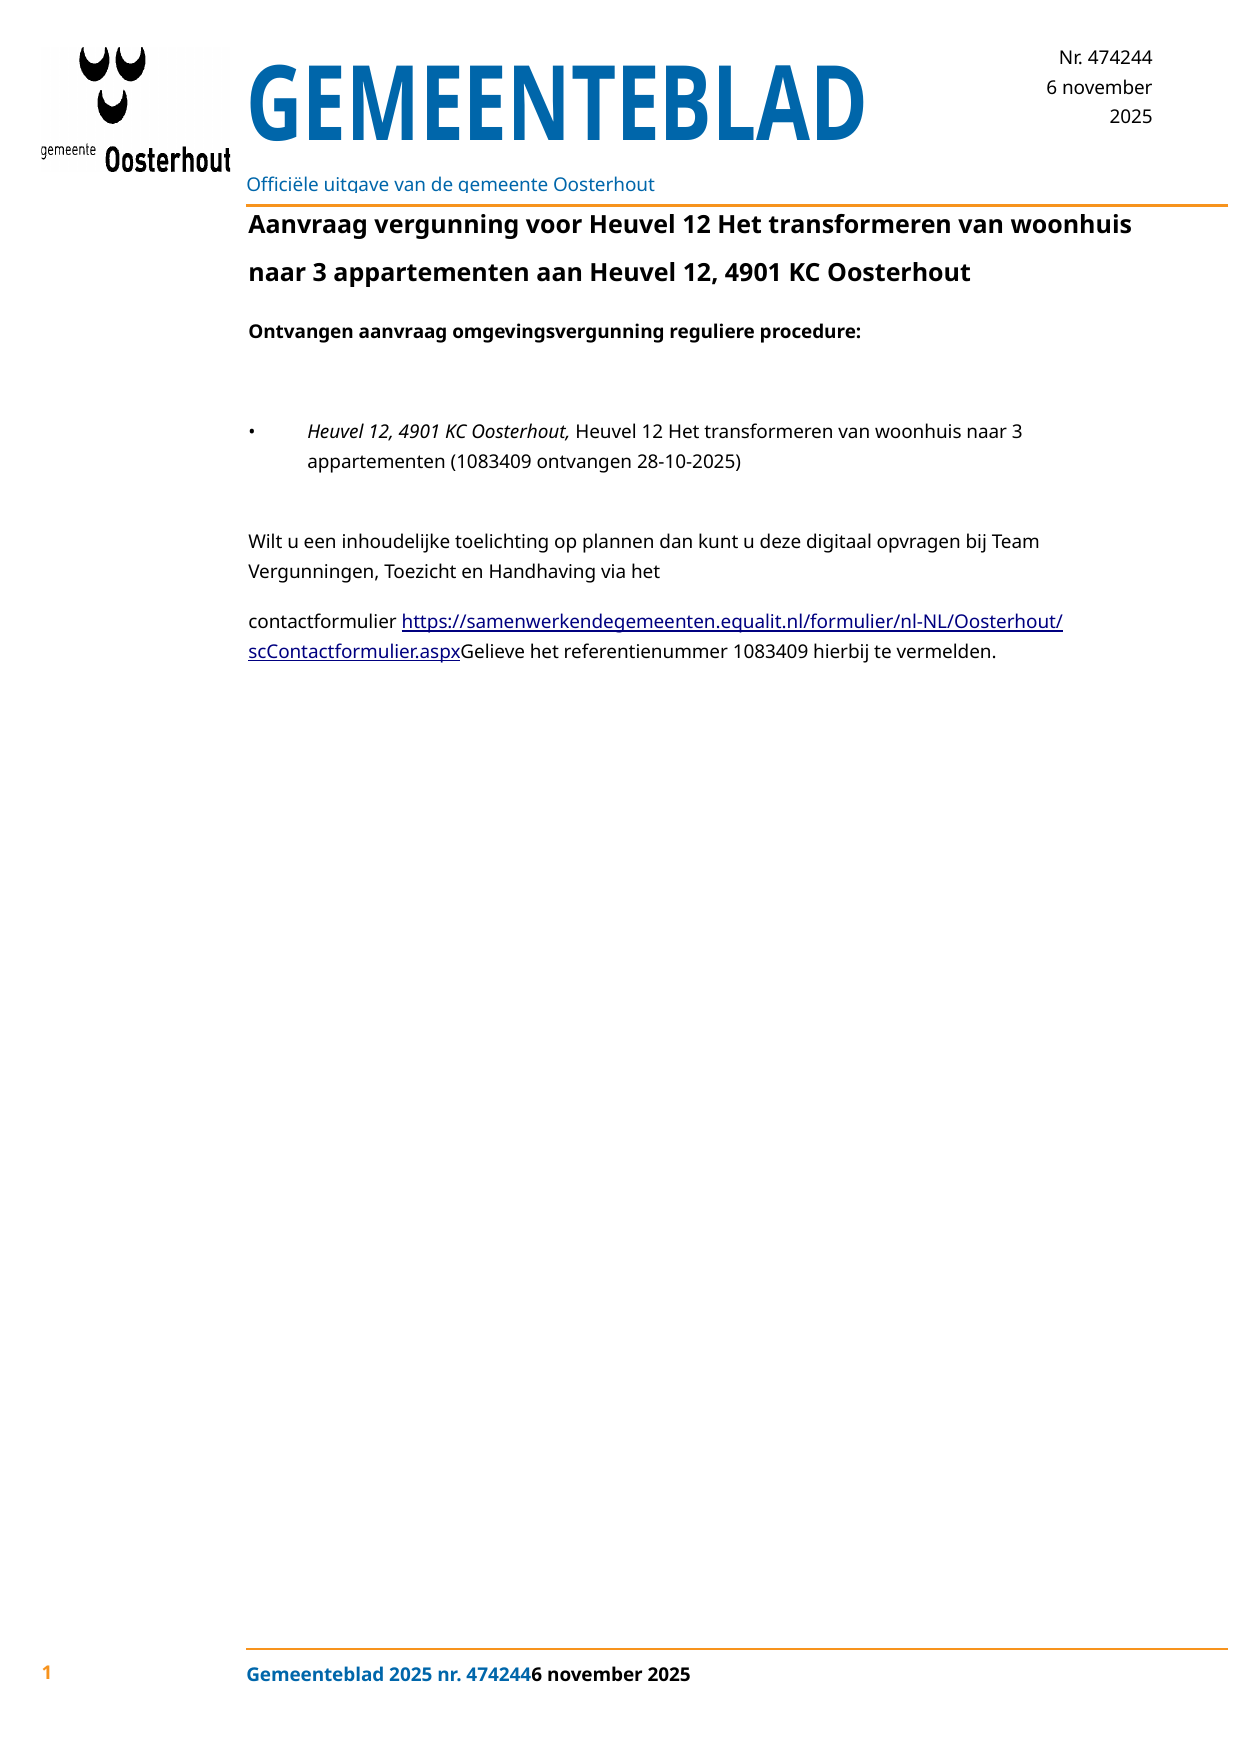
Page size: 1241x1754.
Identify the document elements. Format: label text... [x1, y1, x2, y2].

list Heuvel 12, 4901 KC Oosterhout, Heuvel 12 Het transformeren van woonhuis naar 3 appartementen (1083409 ontvangen 28-10-2025) [248, 419, 1152, 474]
text contactformulier https://samenwerkendegemeenten.equalit.nl/formulier/nl-NL/Oosterhout/scContactformulier.aspxGelieve het referentienummer 1083409 hierbij te vermelden. [248, 608, 1152, 664]
text Aanvraag vergunning voor Heuvel 12 Het transformeren van woonhuis naar 3 appartementen aan Heuvel 12, 4901 KC Oosterhout [248, 207, 1152, 288]
text Ontvangen aanvraag omgevingsvergunning reguliere procedure: [248, 318, 1152, 344]
picture [41, 47, 231, 172]
text Wilt u een inhoudelijke toelichting op plannen dan kunt u deze digitaal opvragen bij Team Vergunningen, Toezicht en Handhaving via het [248, 528, 1152, 584]
